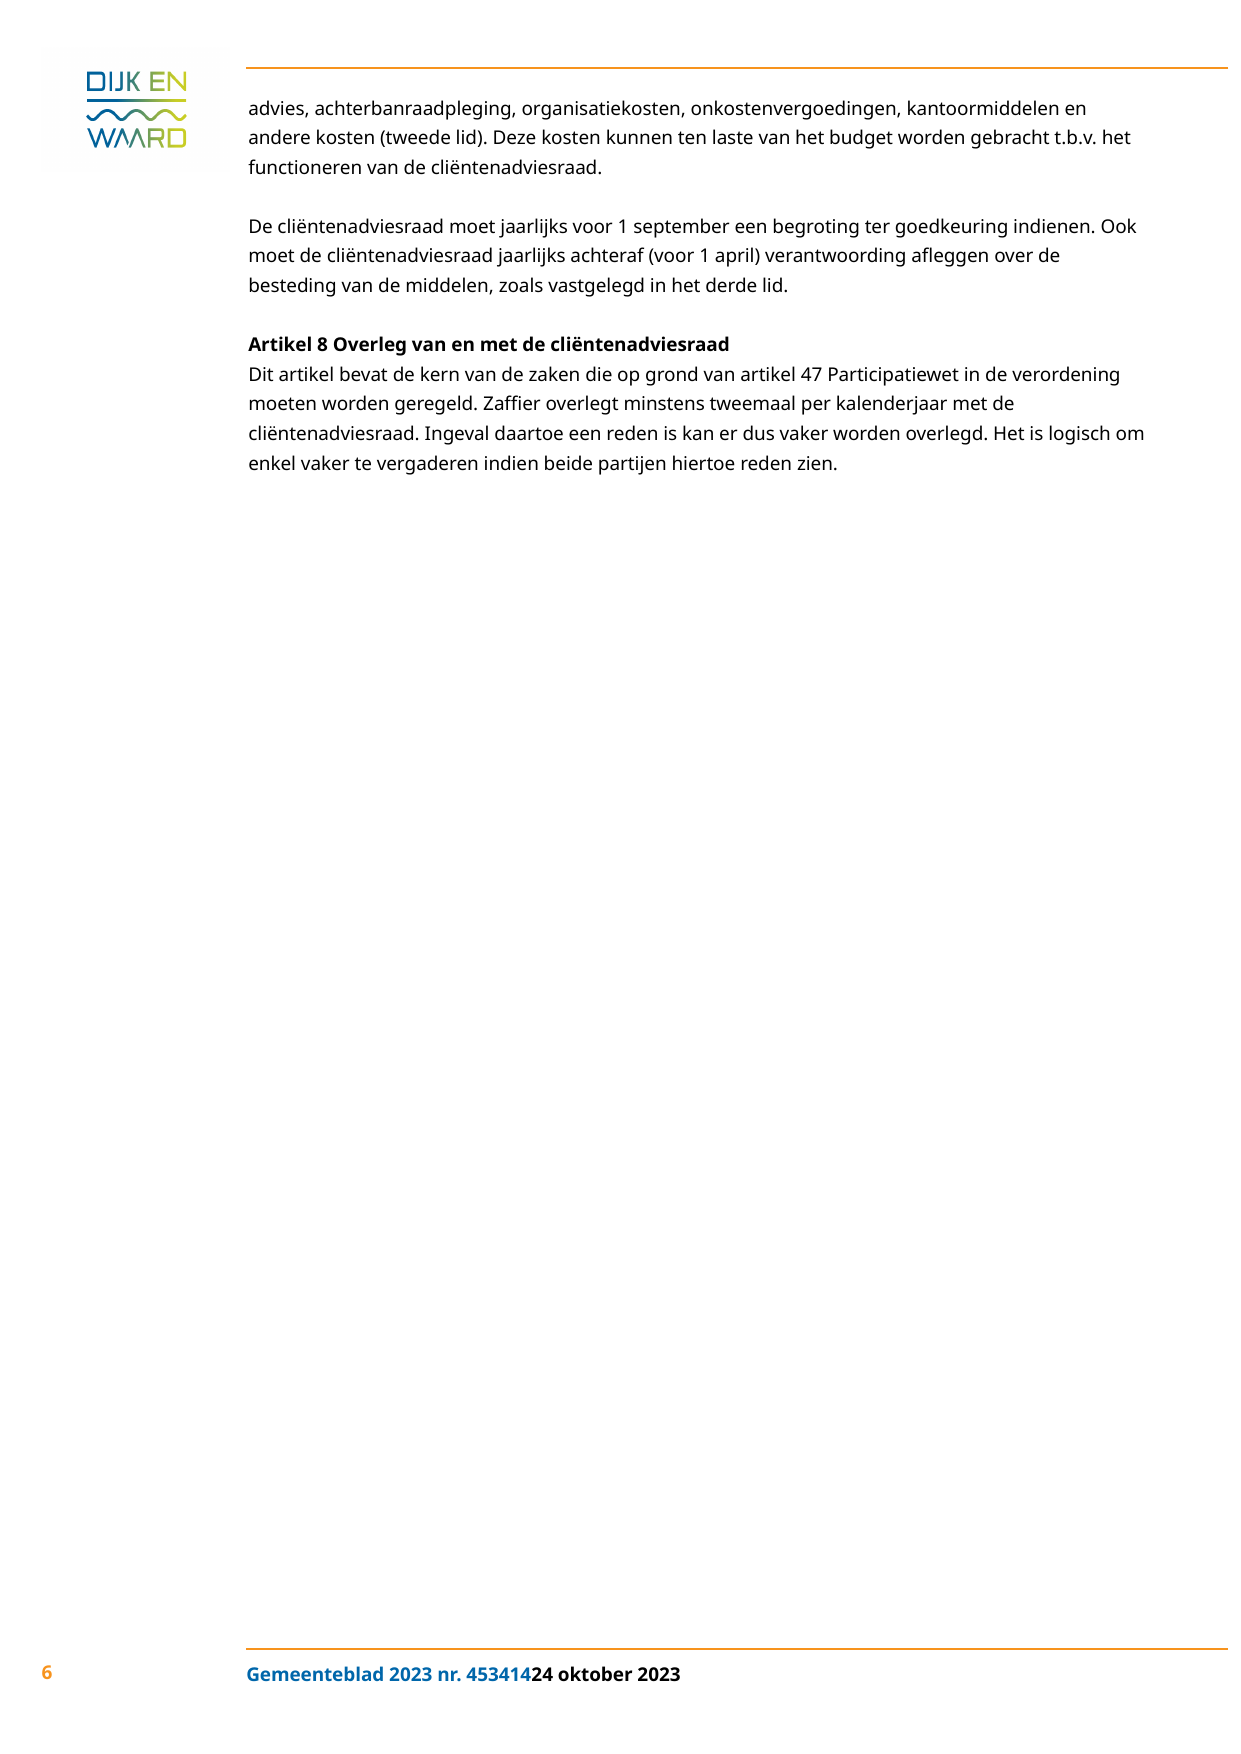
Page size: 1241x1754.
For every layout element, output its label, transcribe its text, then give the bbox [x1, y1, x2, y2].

text Artikel 8 Overleg van en met de cliëntenadviesraad [248, 331, 1152, 357]
text advies, achterbanraadpleging, organisatiekosten, onkostenvergoedingen, kantoormiddelen en andere kosten (tweede lid). Deze kosten kunnen ten laste van het budget worden gebracht t.b.v. het functioneren van de cliëntenadviesraad. [248, 95, 1152, 180]
text De cliëntenadviesraad moet jaarlijks voor 1 september een begroting ter goedkeuring indienen. Ook moet de cliëntenadviesraad jaarlijks achteraf (voor 1 april) verantwoording afleggen over de besteding van de middelen, zoals vastgelegd in het derde lid. [248, 213, 1152, 298]
text Dit artikel bevat de kern van de zaken die op grond van artikel 47 Participatiewet in de verordening moeten worden geregeld. Zaffier overlegt minstens tweemaal per kalenderjaar met de cliëntenadviesraad. Ingeval daartoe een reden is kan er dus vaker worden overlegd. Het is logisch om enkel vaker te vergaderen indien beide partijen hiertoe reden zien. [248, 361, 1152, 476]
picture [41, 47, 231, 172]
